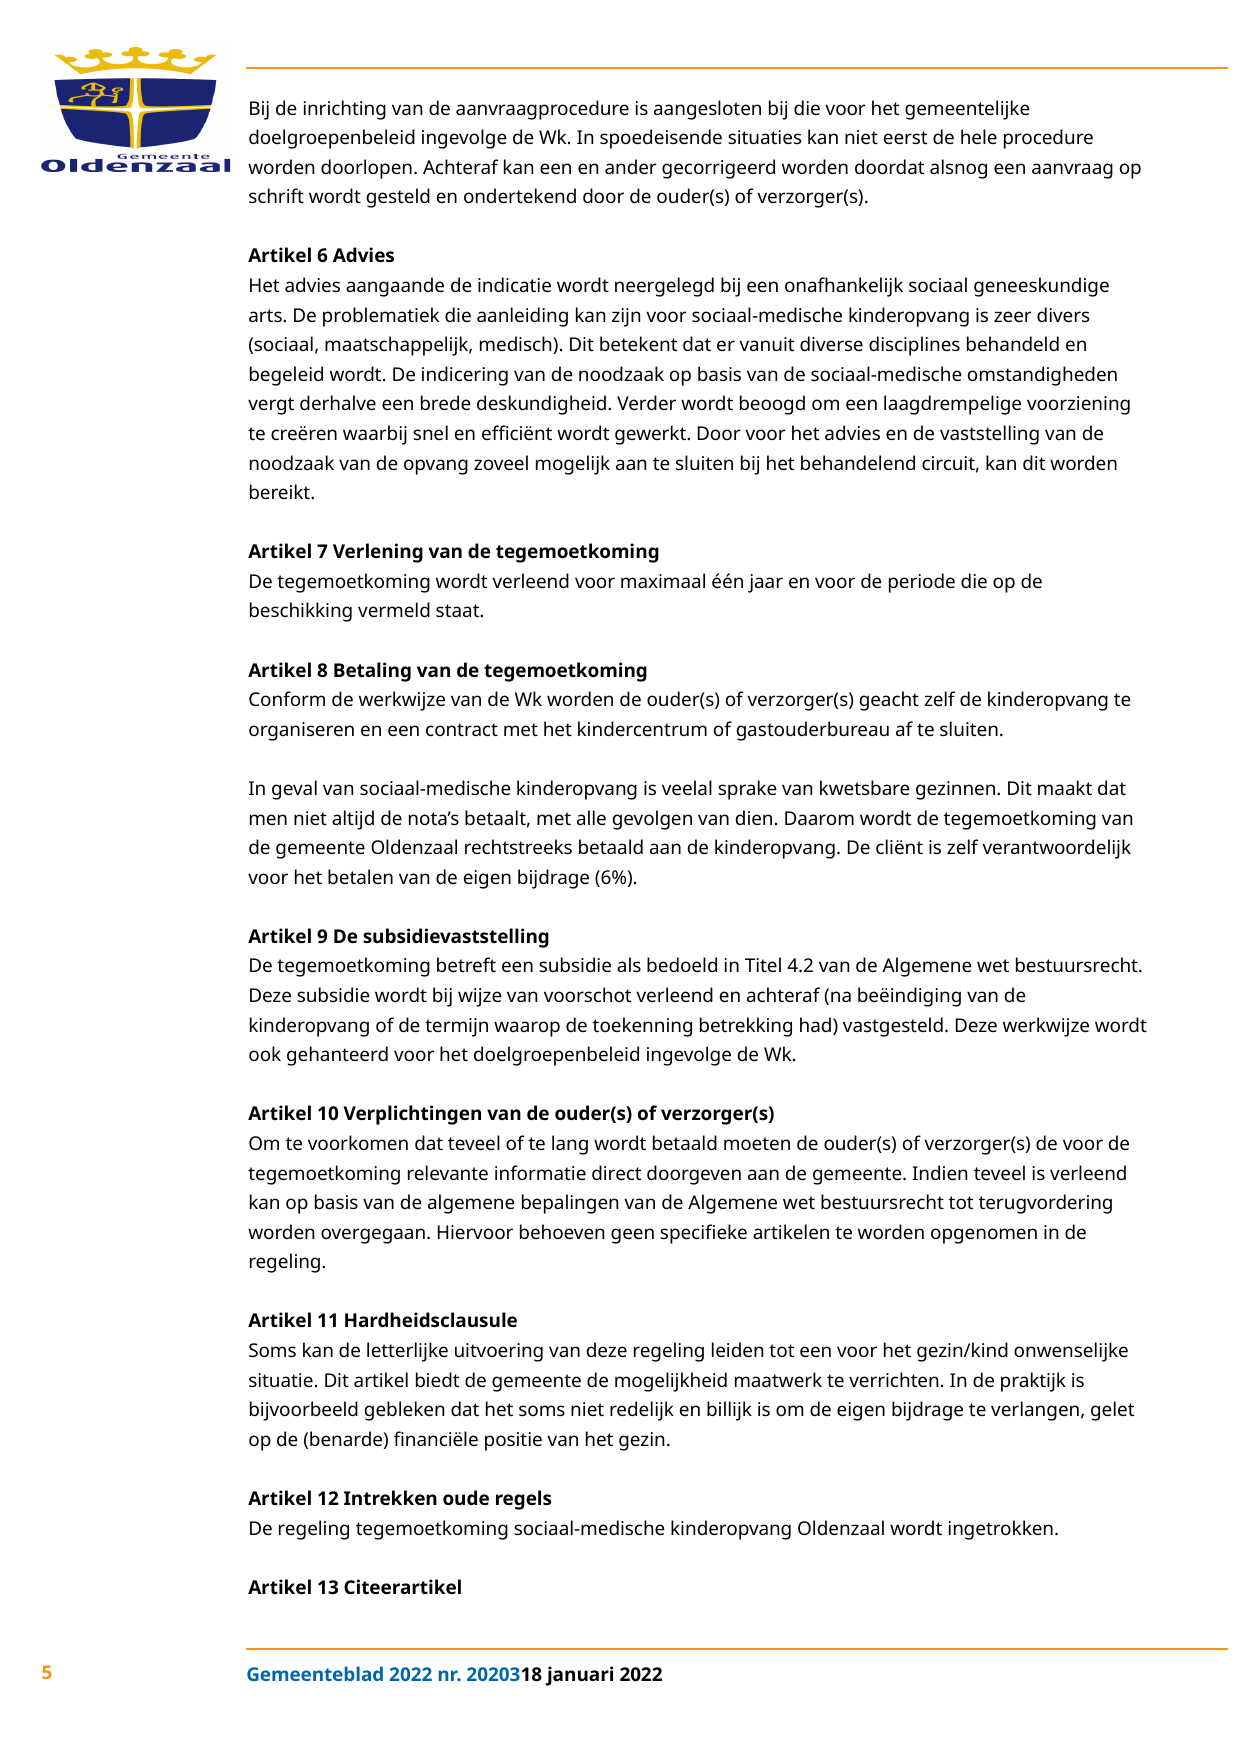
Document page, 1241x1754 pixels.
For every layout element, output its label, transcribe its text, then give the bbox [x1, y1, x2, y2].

text Soms kan de letterlijke uitvoering van deze regeling leiden tot een voor het gezin/kind onwenselijke situatie. Dit artikel biedt de gemeente de mogelijkheid maatwerk te verrichten. In de praktijk is bijvoorbeeld gebleken dat het soms niet redelijk en billijk is om de eigen bijdrage te verlangen, gelet op de (benarde) financiële positie van het gezin. [248, 1337, 1152, 1452]
text Artikel 8 Betaling van de tegemoetkoming [248, 657, 1152, 683]
text Artikel 7 Verlening van de tegemoetkoming [248, 538, 1152, 564]
text Om te voorkomen dat teveel of te lang wordt betaald moeten de ouder(s) of verzorger(s) de voor de tegemoetkoming relevante informatie direct doorgeven aan de gemeente. Indien teveel is verleend kan op basis van de algemene bepalingen van de Algemene wet bestuursrecht tot terugvordering worden overgegaan. Hiervoor behoeven geen specifieke artikelen te worden opgenomen in de regeling. [248, 1130, 1152, 1274]
text Het advies aangaande de indicatie wordt neergelegd bij een onafhankelijk sociaal geneeskundige arts. De problematiek die aanleiding kan zijn voor sociaal-medische kinderopvang is zeer divers (sociaal, maatschappelijk, medisch). Dit betekent dat er vanuit diverse disciplines behandeld en begeleid wordt. De indicering van de noodzaak op basis van de sociaal-medische omstandigheden vergt derhalve een brede deskundigheid. Verder wordt beoogd om een laagdrempelige voorziening te creëren waarbij snel en efficiënt wordt gewerkt. Door voor het advies en de vaststelling van de noodzaak van de opvang zoveel mogelijk aan te sluiten bij het behandelend circuit, kan dit worden bereikt. [248, 272, 1152, 505]
text De tegemoetkoming betreft een subsidie als bedoeld in Titel 4.2 van de Algemene wet bestuursrecht. Deze subsidie wordt bij wijze van voorschot verleend en achteraf (na beëindiging van de kinderopvang of de termijn waarop de toekenning betrekking had) vastgesteld. Deze werkwijze wordt ook gehanteerd voor het doelgroepenbeleid ingevolge de Wk. [248, 953, 1152, 1067]
text Conform de werkwijze van de Wk worden de ouder(s) of verzorger(s) geacht zelf de kinderopvang te organiseren en een contract met het kindercentrum of gastouderbureau af te sluiten. [248, 686, 1152, 742]
text Bij de inrichting van de aanvraagprocedure is aangesloten bij die voor het gemeentelijke doelgroepenbeleid ingevolge de Wk. In spoedeisende situaties kan niet eerst de hele procedure worden doorlopen. Achteraf kan een en ander gecorrigeerd worden doordat alsnog een aanvraag op schrift wordt gesteld en ondertekend door de ouder(s) of verzorger(s). [248, 95, 1152, 209]
text Artikel 9 De subsidievaststelling [248, 923, 1152, 949]
text Artikel 11 Hardheidsclausule [248, 1308, 1152, 1333]
text In geval van sociaal-medische kinderopvang is veelal sprake van kwetsbare gezinnen. Dit maakt dat men niet altijd de nota’s betaalt, met alle gevolgen van dien. Daarom wordt de tegemoetkoming van de gemeente Oldenzaal rechtstreeks betaald aan de kinderopvang. De cliënt is zelf verantwoordelijk voor het betalen van de eigen bijdrage (6%). [248, 775, 1152, 890]
picture [41, 47, 231, 172]
text De tegemoetkoming wordt verleend voor maximaal één jaar en voor de periode die op de beschikking vermeld staat. [248, 568, 1152, 623]
text Artikel 13 Citeerartikel [248, 1574, 1152, 1600]
text De regeling tegemoetkoming sociaal-medische kinderopvang Oldenzaal wordt ingetrokken. [248, 1515, 1152, 1541]
text Artikel 10 Verplichtingen van de ouder(s) of verzorger(s) [248, 1101, 1152, 1126]
text Artikel 12 Intrekken oude regels [248, 1485, 1152, 1511]
text Artikel 6 Advies [248, 243, 1152, 268]
